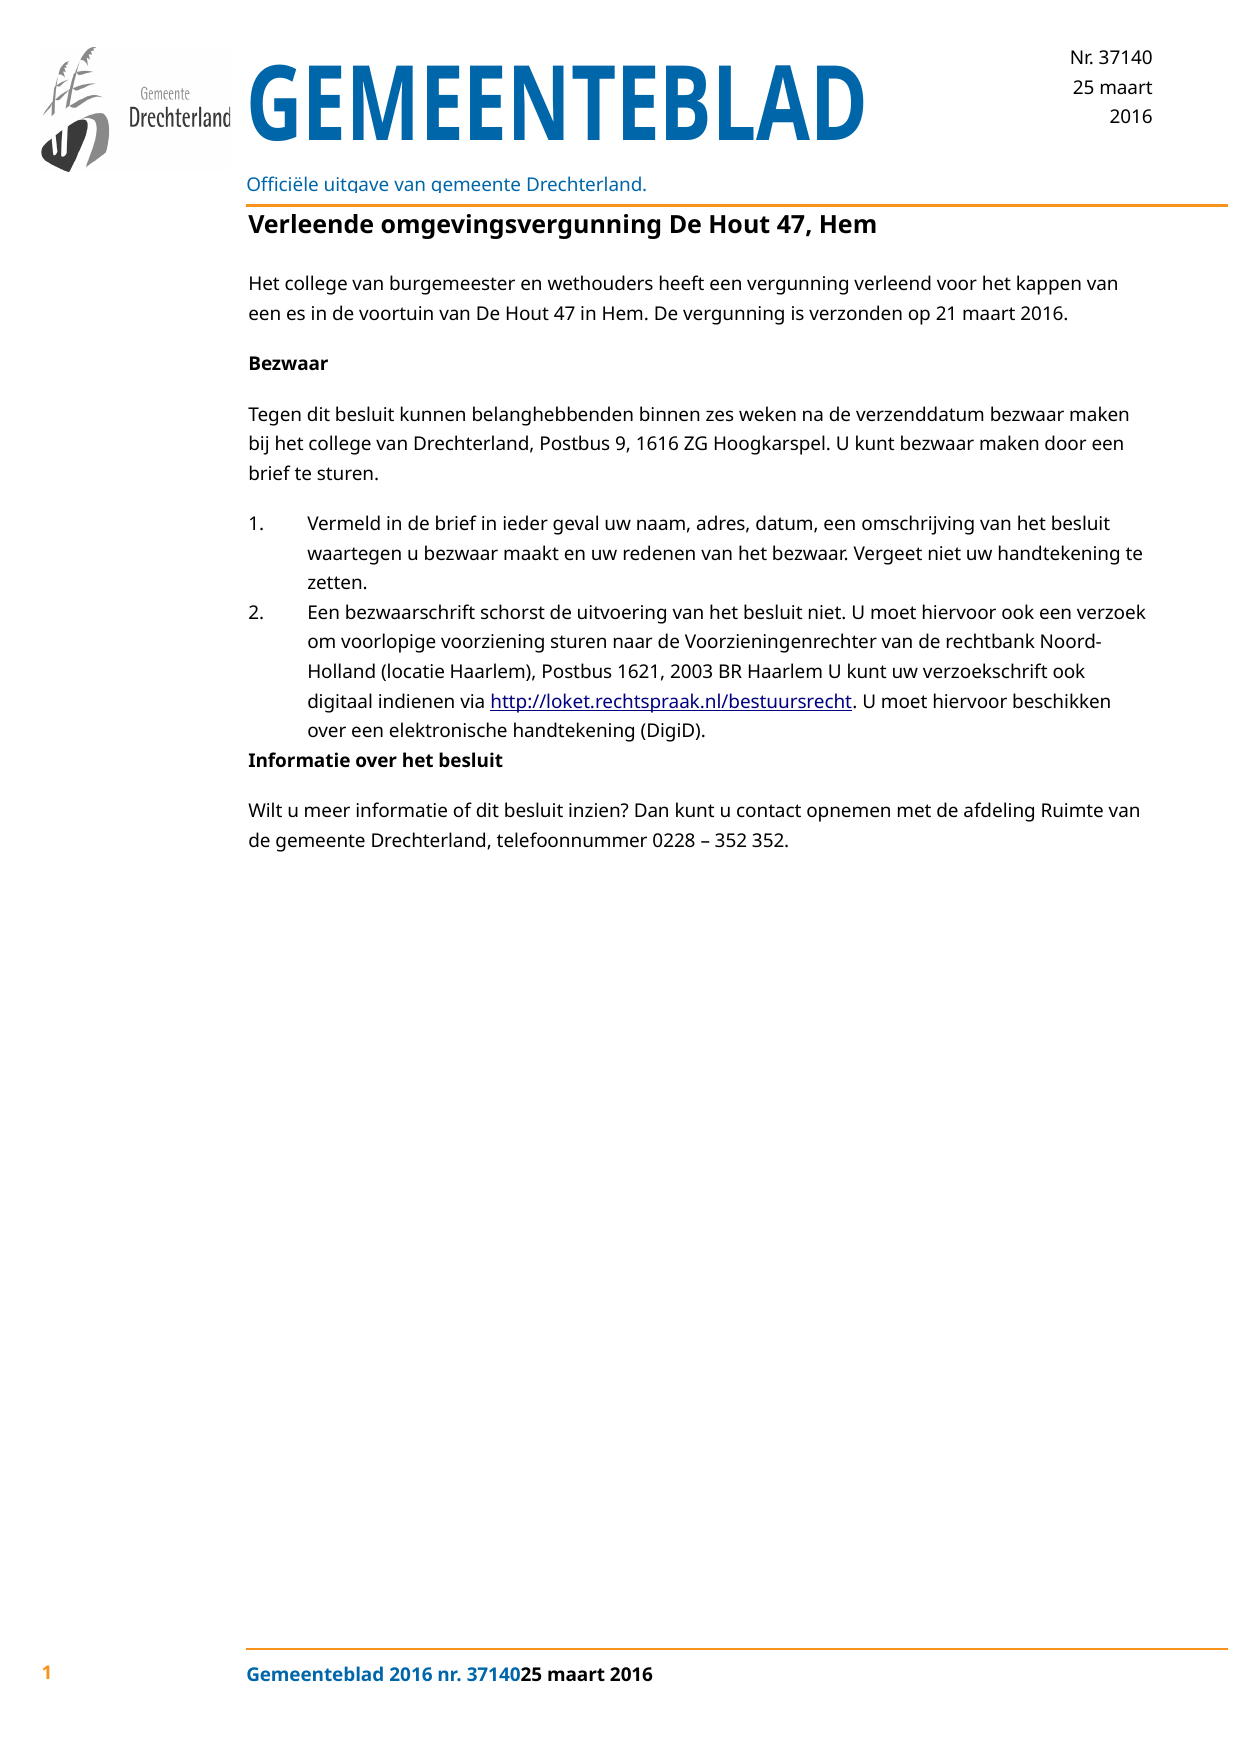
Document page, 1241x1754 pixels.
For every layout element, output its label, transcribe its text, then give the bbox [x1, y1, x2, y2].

list Vermeld in de brief in ieder geval uw naam, adres, datum, een omschrijving van het besluit waartegen u bezwaar maakt en uw redenen van het bezwaar. Vergeet niet uw handtekening te zetten. [248, 510, 1152, 595]
text Tegen dit besluit kunnen belanghebbenden binnen zes weken na de verzenddatum bezwaar maken bij het college van Drechterland, Postbus 9, 1616 ZG Hoogkarspel. U kunt bezwaar maken door een brief te sturen. [248, 401, 1152, 486]
text Informatie over het besluit [248, 747, 1152, 773]
list Een bezwaarschrift schorst de uitvoering van het besluit niet. U moet hiervoor ook een verzoek om voorlopige voorziening sturen naar de Voorzieningenrechter van de rechtbank Noord-Holland (locatie Haarlem), Postbus 1621, 2003 BR Haarlem U kunt uw verzoekschrift ook digitaal indienen via http://loket.rechtspraak.nl/bestuursrecht. U moet hiervoor beschikken over een elektronische handtekening (DigiD). [248, 599, 1152, 743]
text Het college van burgemeester en wethouders heeft een vergunning verleend voor het kappen van een es in de voortuin van De Hout 47 in Hem. De vergunning is verzonden op 21 maart 2016. [248, 270, 1152, 326]
picture [41, 47, 231, 172]
text Verleende omgevingsvergunning De Hout 47, Hem [248, 207, 1152, 241]
text Wilt u meer informatie of dit besluit inzien? Dan kunt u contact opnemen met de afdeling Ruimte van de gemeente Drechterland, telefoonnummer 0228 – 352 352. [248, 797, 1152, 853]
text Bezwaar [248, 350, 1152, 376]
